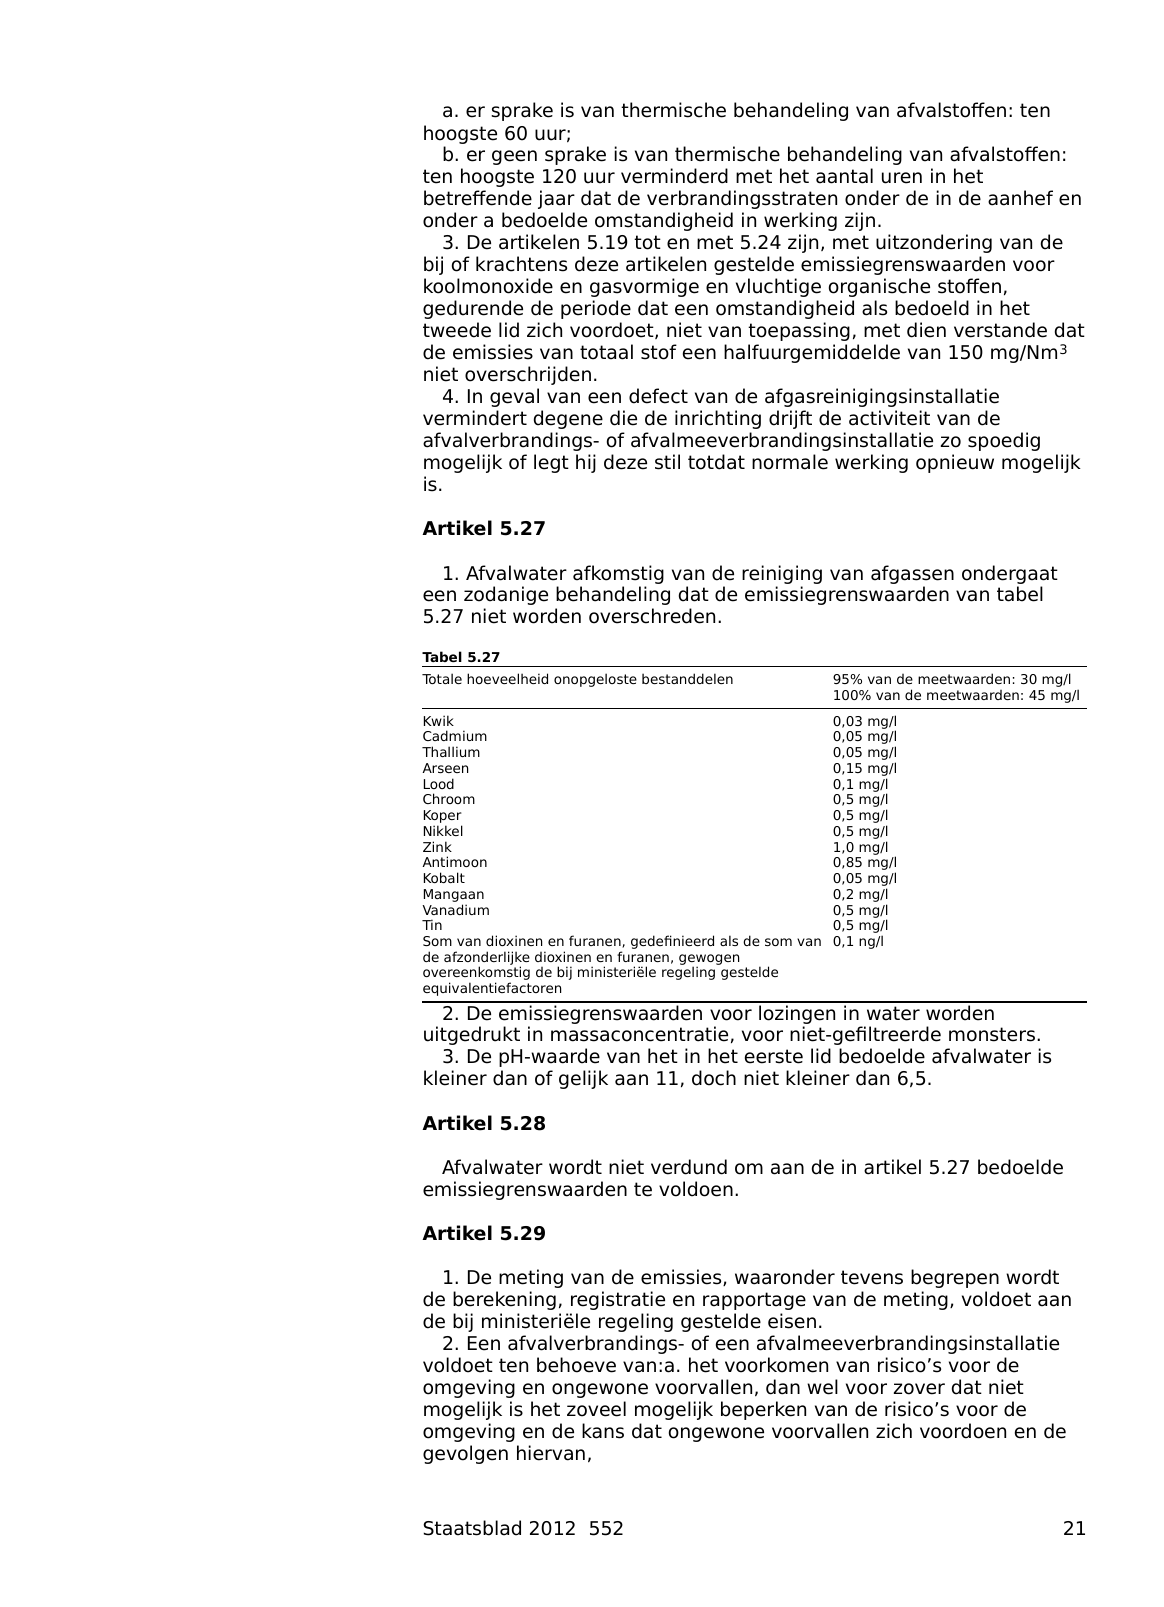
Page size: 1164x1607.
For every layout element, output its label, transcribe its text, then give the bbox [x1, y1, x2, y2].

subtitle Artikel 5.28 [422, 1112, 1087, 1134]
table_cell Nikkel [422, 824, 827, 839]
table_cell 0,05 mg/l [827, 729, 1087, 745]
table_cell Cadmium [422, 729, 827, 745]
table_header Tabel 5.27 [422, 650, 1087, 666]
table_cell Chroom [422, 792, 827, 808]
table_cell 0,5 mg/l [827, 918, 1087, 934]
table_cell 0,2 mg/l [827, 887, 1087, 902]
table_cell 0,5 mg/l [827, 824, 1087, 839]
text 3. De pH-waarde van het in het eerste lid bedoelde afvalwater is kleiner dan of gelijk aan 11, doch niet kleiner dan 6,5. [422, 1046, 1087, 1090]
table_cell Kobalt [422, 871, 827, 887]
table_cell Som van dioxinen en furanen, gedefinieerd als de som van de afzonderlijke dioxinen en furanen, gewogen overeenkomstig de bij ministeriële regeling gestelde equivalentiefactoren [422, 934, 827, 1001]
table_cell Koper [422, 808, 827, 824]
table_cell 95% van de meetwaarden: 30 mg/l 100% van de meetwaarden: 45 mg/l [827, 667, 1087, 708]
table_cell Vanadium [422, 902, 827, 918]
table_cell Thallium [422, 745, 827, 761]
text 4. In geval van een defect van de afgasreinigingsinstallatie vermindert degene die de inrichting drijft de activiteit van de afvalverbrandings- of afvalmeeverbrandingsinstallatie zo spoedig mogelijk of legt hij deze stil totdat normale werking opnieuw mogelijk is. [422, 386, 1087, 496]
text 3. De artikelen 5.19 tot en met 5.24 zijn, met uitzondering van de bij of krachtens deze artikelen gestelde emissiegrenswaarden voor koolmonoxide en gasvormige en vluchtige organische stoffen, gedurende de periode dat een omstandigheid als bedoeld in het tweede lid zich voordoet, niet van toepassing, met dien verstande dat de emissies van totaal stof een halfuurgemiddelde van 150 mg/Nm3 niet overschrijden. [422, 232, 1087, 386]
table_cell Arseen [422, 761, 827, 776]
table_cell 0,5 mg/l [827, 792, 1087, 808]
table_cell 0,85 mg/l [827, 855, 1087, 871]
table_cell Zink [422, 839, 827, 855]
table_cell Tin [422, 918, 827, 934]
table_cell Lood [422, 776, 827, 792]
subtitle Artikel 5.27 [422, 518, 1087, 540]
text Afvalwater wordt niet verdund om aan de in artikel 5.27 bedoelde emissiegrenswaarden te voldoen. [422, 1157, 1087, 1201]
subtitle Artikel 5.29 [422, 1223, 1087, 1245]
table_cell 0,15 mg/l [827, 761, 1087, 776]
table_cell Antimoon [422, 855, 827, 871]
table_cell 0,1 ng/l [827, 934, 1087, 1001]
text 1. Afvalwater afkomstig van de reiniging van afgassen ondergaat een zodanige behandeling dat de emissiegrenswaarden van tabel 5.27 niet worden overschreden. [422, 562, 1087, 628]
text 2. Een afvalverbrandings- of een afvalmeeverbrandingsinstallatie voldoet ten behoeve van:a. het voorkomen van risico’s voor de omgeving en ongewone voorvallen, dan wel voor zover dat niet mogelijk is het zoveel mogelijk beperken van de risico’s voor de omgeving en de kans dat ongewone voorvallen zich voordoen en de gevolgen hiervan, [422, 1333, 1087, 1465]
table_cell 0,03 mg/l [827, 709, 1087, 729]
table_cell Totale hoeveelheid onopgeloste bestanddelen [422, 667, 827, 708]
table_cell 1,0 mg/l [827, 839, 1087, 855]
table_cell 0,05 mg/l [827, 745, 1087, 761]
table_cell 0,1 mg/l [827, 776, 1087, 792]
text b. er geen sprake is van thermische behandeling van afvalstoffen: ten hoogste 120 uur verminderd met het aantal uren in het betreffende jaar dat de verbrandingsstraten onder de in de aanhef en onder a bedoelde omstandigheid in werking zijn. [422, 144, 1087, 232]
text a. er sprake is van thermische behandeling van afvalstoffen: ten hoogste 60 uur; [422, 100, 1087, 144]
table_cell Kwik [422, 709, 827, 729]
table_cell 0,5 mg/l [827, 808, 1087, 824]
table_cell 0,5 mg/l [827, 902, 1087, 918]
table_cell 0,05 mg/l [827, 871, 1087, 887]
text 1. De meting van de emissies, waaronder tevens begrepen wordt de berekening, registratie en rapportage van de meting, voldoet aan de bij ministeriële regeling gestelde eisen. [422, 1267, 1087, 1333]
text 2. De emissiegrenswaarden voor lozingen in water worden uitgedrukt in massaconcentratie, voor niet-gefiltreerde monsters. [422, 1003, 1087, 1046]
table_cell Mangaan [422, 887, 827, 902]
